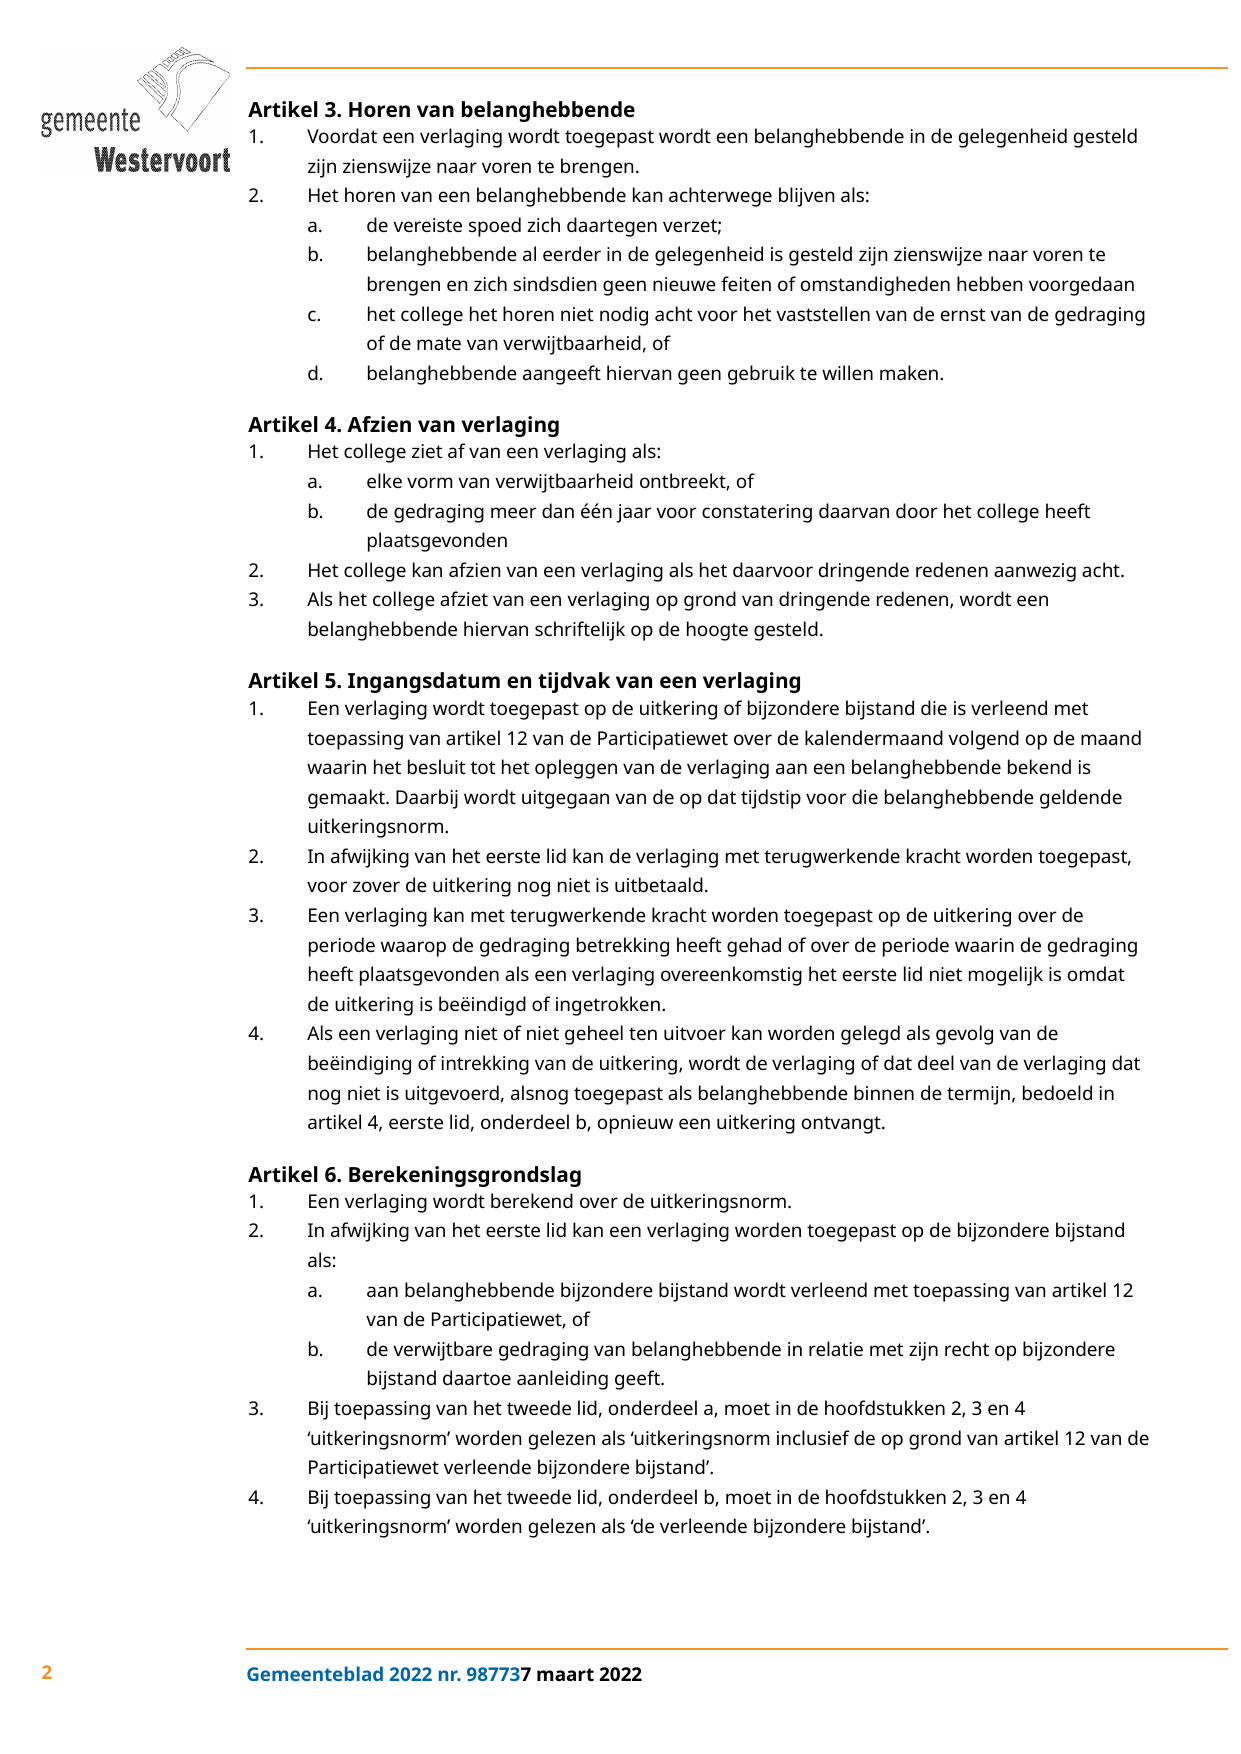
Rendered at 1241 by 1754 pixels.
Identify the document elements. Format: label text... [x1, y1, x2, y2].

list belanghebbende aangeeft hiervan geen gebruik te willen maken. [307, 360, 1152, 386]
list Het college kan afzien van een verlaging als het daarvoor dringende redenen aanwezig acht. [248, 557, 1152, 583]
list Een verlaging kan met terugwerkende kracht worden toegepast op de uitkering over de periode waarop de gedraging betrekking heeft gehad of over de periode waarin de gedraging heeft plaatsgevonden als een verlaging overeenkomstig het eerste lid niet mogelijk is omdat de uitkering is beëindigd of ingetrokken. [248, 902, 1152, 1017]
list Als een verlaging niet of niet geheel ten uitvoer kan worden gelegd als gevolg van de beëindiging of intrekking van de uitkering, wordt de verlaging of dat deel van de verlaging dat nog niet is uitgevoerd, alsnog toegepast als belanghebbende binnen de termijn, bedoeld in artikel 4, eerste lid, onderdeel b, opnieuw een uitkering ontvangt. [248, 1021, 1152, 1135]
list In afwijking van het eerste lid kan de verlaging met terugwerkende kracht worden toegepast, voor zover de uitkering nog niet is uitbetaald. [248, 843, 1152, 898]
list aan belanghebbende bijzondere bijstand wordt verleend met toepassing van artikel 12 van de Participatiewet, of [307, 1277, 1152, 1332]
list belanghebbende al eerder in de gelegenheid is gesteld zijn zienswijze naar voren te brengen en zich sindsdien geen nieuwe feiten of omstandigheden hebben voorgedaan [307, 242, 1152, 297]
list de verwijtbare gedraging van belanghebbende in relatie met zijn recht op bijzondere bijstand daartoe aanleiding geeft. [307, 1336, 1152, 1391]
list In afwijking van het eerste lid kan een verlaging worden toegepast op de bijzondere bijstand als: [248, 1218, 1152, 1273]
list Het college ziet af van een verlaging als: [248, 439, 1152, 464]
text Artikel 3. Horen van belanghebbende [248, 95, 1152, 123]
text Artikel 6. Berekeningsgrondslag [248, 1160, 1152, 1188]
list Als het college afziet van een verlaging op grond van dringende redenen, wordt een belanghebbende hiervan schriftelijk op de hoogte gesteld. [248, 587, 1152, 642]
list het college het horen niet nodig acht voor het vaststellen van de ernst van de gedraging of de mate van verwijtbaarheid, of [307, 301, 1152, 356]
list Bij toepassing van het tweede lid, onderdeel a, moet in de hoofdstukken 2, 3 en 4 ‘uitkeringsnorm’ worden gelezen als ‘uitkeringsnorm inclusief de op grond van artikel 12 van de Participatiewet verleende bijzondere bijstand’. [248, 1395, 1152, 1480]
list Voordat een verlaging wordt toegepast wordt een belanghebbende in de gelegenheid gesteld zijn zienswijze naar voren te brengen. [248, 123, 1152, 178]
list de gedraging meer dan één jaar voor constatering daarvan door het college heeft plaatsgevonden [307, 498, 1152, 553]
list Bij toepassing van het tweede lid, onderdeel b, moet in de hoofdstukken 2, 3 en 4 ‘uitkeringsnorm’ worden gelezen als ‘de verleende bijzondere bijstand’. [248, 1484, 1152, 1539]
list Een verlaging wordt toegepast op de uitkering of bijzondere bijstand die is verleend met toepassing van artikel 12 van de Participatiewet over de kalendermaand volgend op de maand waarin het besluit tot het opleggen van de verlaging aan een belanghebbende bekend is gemaakt. Daarbij wordt uitgegaan van de op dat tijdstip voor die belanghebbende geldende uitkeringsnorm. [248, 695, 1152, 839]
list Een verlaging wordt berekend over de uitkeringsnorm. [248, 1188, 1152, 1214]
list Het horen van een belanghebbende kan achterwege blijven als: [248, 182, 1152, 208]
list de vereiste spoed zich daartegen verzet; [307, 212, 1152, 238]
text Artikel 4. Afzien van verlaging [248, 410, 1152, 439]
list elke vorm van verwijtbaarheid ontbreekt, of [307, 468, 1152, 494]
picture [41, 47, 231, 172]
text Artikel 5. Ingangsdatum en tijdvak van een verlaging [248, 667, 1152, 695]
